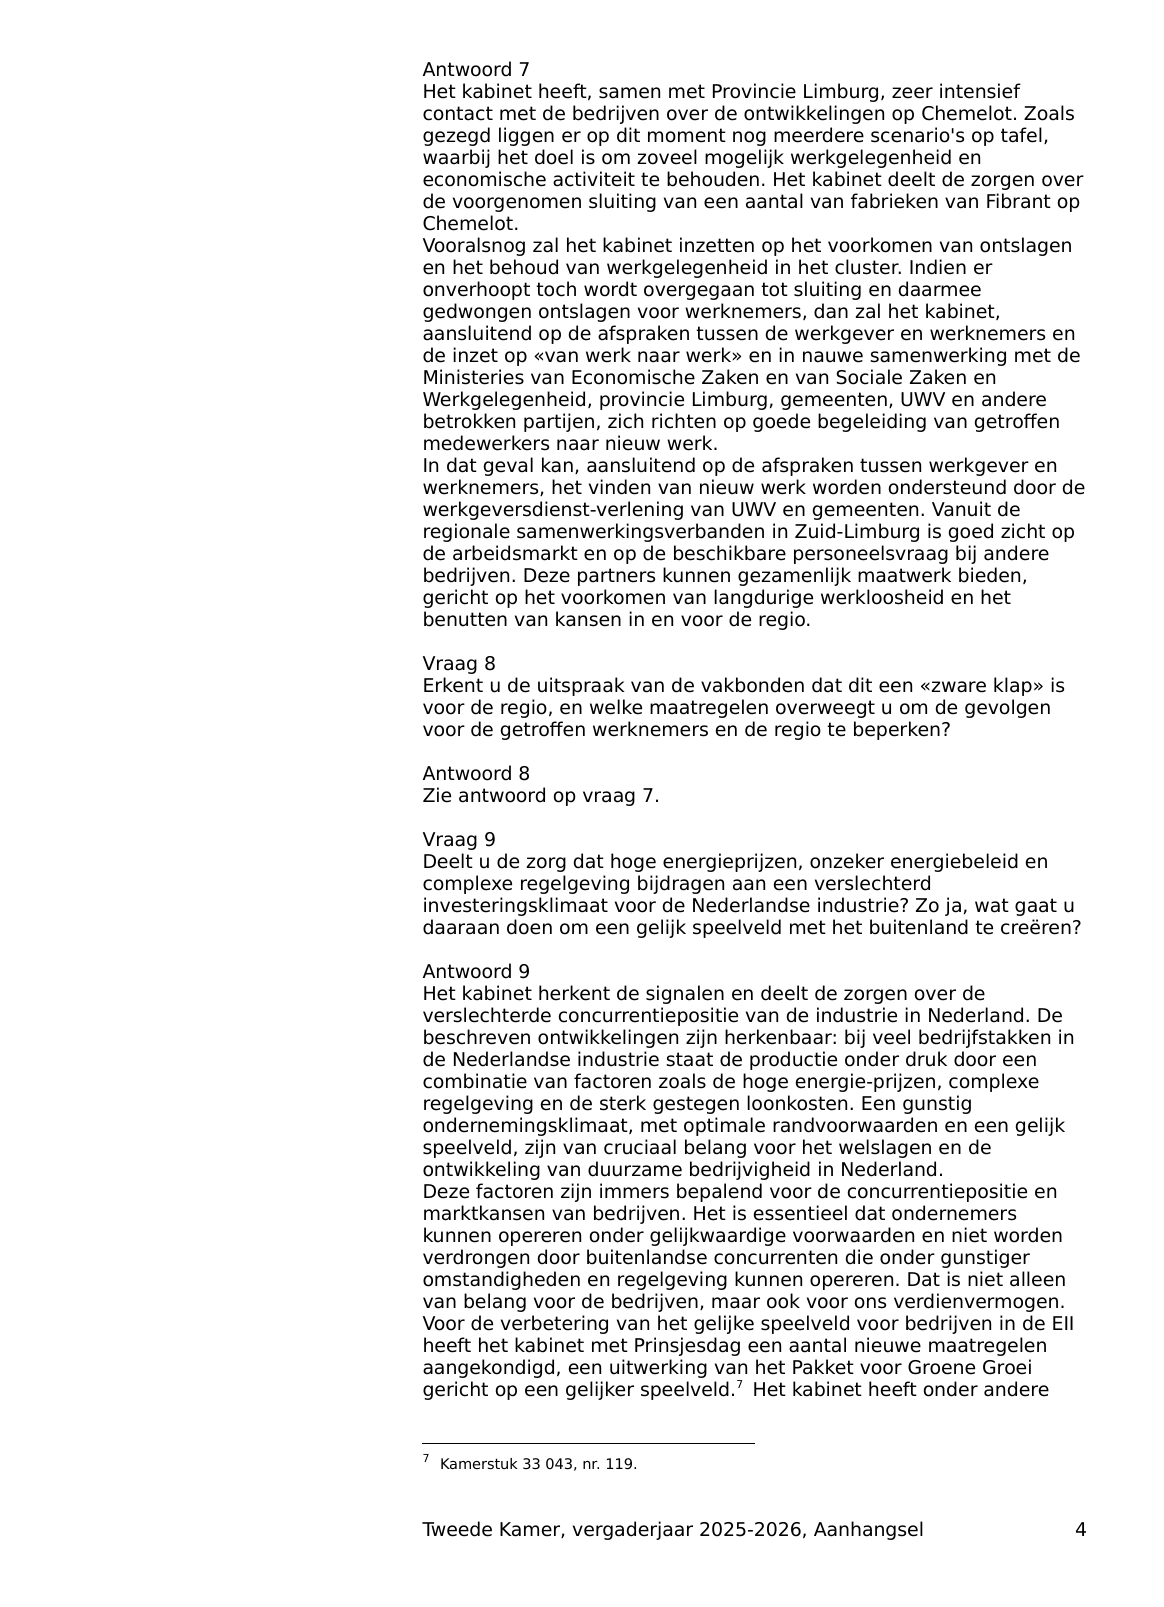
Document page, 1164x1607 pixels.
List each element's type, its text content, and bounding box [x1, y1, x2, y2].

text Deelt u de zorg dat hoge energieprijzen, onzeker energiebeleid en complexe regelgeving bijdragen aan een verslechterd investeringsklimaat voor de Nederlandse industrie? Zo ja, wat gaat u daaraan doen om een gelijk speelveld met het buitenland te creëren? [422, 851, 1087, 939]
text Kamerstuk 33 043, nr. 119. [422, 1452, 1087, 1474]
text Antwoord 9 [422, 961, 1087, 983]
text Deze factoren zijn immers bepalend voor de concurrentiepositie en marktkansen van bedrijven. Het is essentieel dat ondernemers kunnen opereren onder gelijkwaardige voorwaarden en niet worden verdrongen door buitenlandse concurrenten die onder gunstiger omstandigheden en regelgeving kunnen opereren. Dat is niet alleen van belang voor de bedrijven, maar ook voor ons verdienvermogen. [422, 1181, 1087, 1313]
text Antwoord 8 [422, 763, 1087, 785]
text In dat geval kan, aansluitend op de afspraken tussen werkgever en werknemers, het vinden van nieuw werk worden ondersteund door de werkgeversdienst-verlening van UWV en gemeenten. Vanuit de regionale samenwerkingsverbanden in Zuid-Limburg is goed zicht op de arbeidsmarkt en op de beschikbare personeelsvraag bij andere bedrijven. Deze partners kunnen gezamenlijk maatwerk bieden, gericht op het voorkomen van langdurige werkloosheid en het benutten van kansen in en voor de regio. [422, 455, 1087, 631]
text Vraag 8 [422, 653, 1087, 675]
text Zie antwoord op vraag 7. [422, 785, 1087, 807]
text Antwoord 7 [422, 59, 1087, 81]
text Vooralsnog zal het kabinet inzetten op het voorkomen van ontslagen en het behoud van werkgelegenheid in het cluster. Indien er onverhoopt toch wordt overgegaan tot sluiting en daarmee gedwongen ontslagen voor werknemers, dan zal het kabinet, aansluitend op de afspraken tussen de werkgever en werknemers en de inzet op «van werk naar werk» en in nauwe samenwerking met de Ministeries van Economische Zaken en van Sociale Zaken en Werkgelegenheid, provincie Limburg, gemeenten, UWV en andere betrokken partijen, zich richten op goede begeleiding van getroffen medewerkers naar nieuw werk. [422, 235, 1087, 455]
text Vraag 9 [422, 829, 1087, 851]
text Het kabinet herkent de signalen en deelt de zorgen over de verslechterde concurrentiepositie van de industrie in Nederland. De beschreven ontwikkelingen zijn herkenbaar: bij veel bedrijfstakken in de Nederlandse industrie staat de productie onder druk door een combinatie van factoren zoals de hoge energie-prijzen, complexe regelgeving en de sterk gestegen loonkosten. Een gunstig ondernemingsklimaat, met optimale randvoorwaarden en een gelijk speelveld, zijn van cruciaal belang voor het welslagen en de ontwikkeling van duurzame bedrijvigheid in Nederland. [422, 983, 1087, 1181]
text Het kabinet heeft, samen met Provincie Limburg, zeer intensief contact met de bedrijven over de ontwikkelingen op Chemelot. Zoals gezegd liggen er op dit moment nog meerdere scenario's op tafel, waarbij het doel is om zoveel mogelijk werkgelegenheid en economische activiteit te behouden. Het kabinet deelt de zorgen over de voorgenomen sluiting van een aantal van fabrieken van Fibrant op Chemelot. [422, 81, 1087, 235]
text Voor de verbetering van het gelijke speelveld voor bedrijven in de EII heeft het kabinet met Prinsjesdag een aantal nieuwe maatregelen aangekondigd, een uitwerking van het Pakket voor Groene Groei gericht op een gelijker speelveld. Het kabinet heeft onder andere [422, 1313, 1087, 1401]
text Erkent u de uitspraak van de vakbonden dat dit een «zware klap» is voor de regio, en welke maatregelen overweegt u om de gevolgen voor de getroffen werknemers en de regio te beperken? [422, 675, 1087, 741]
